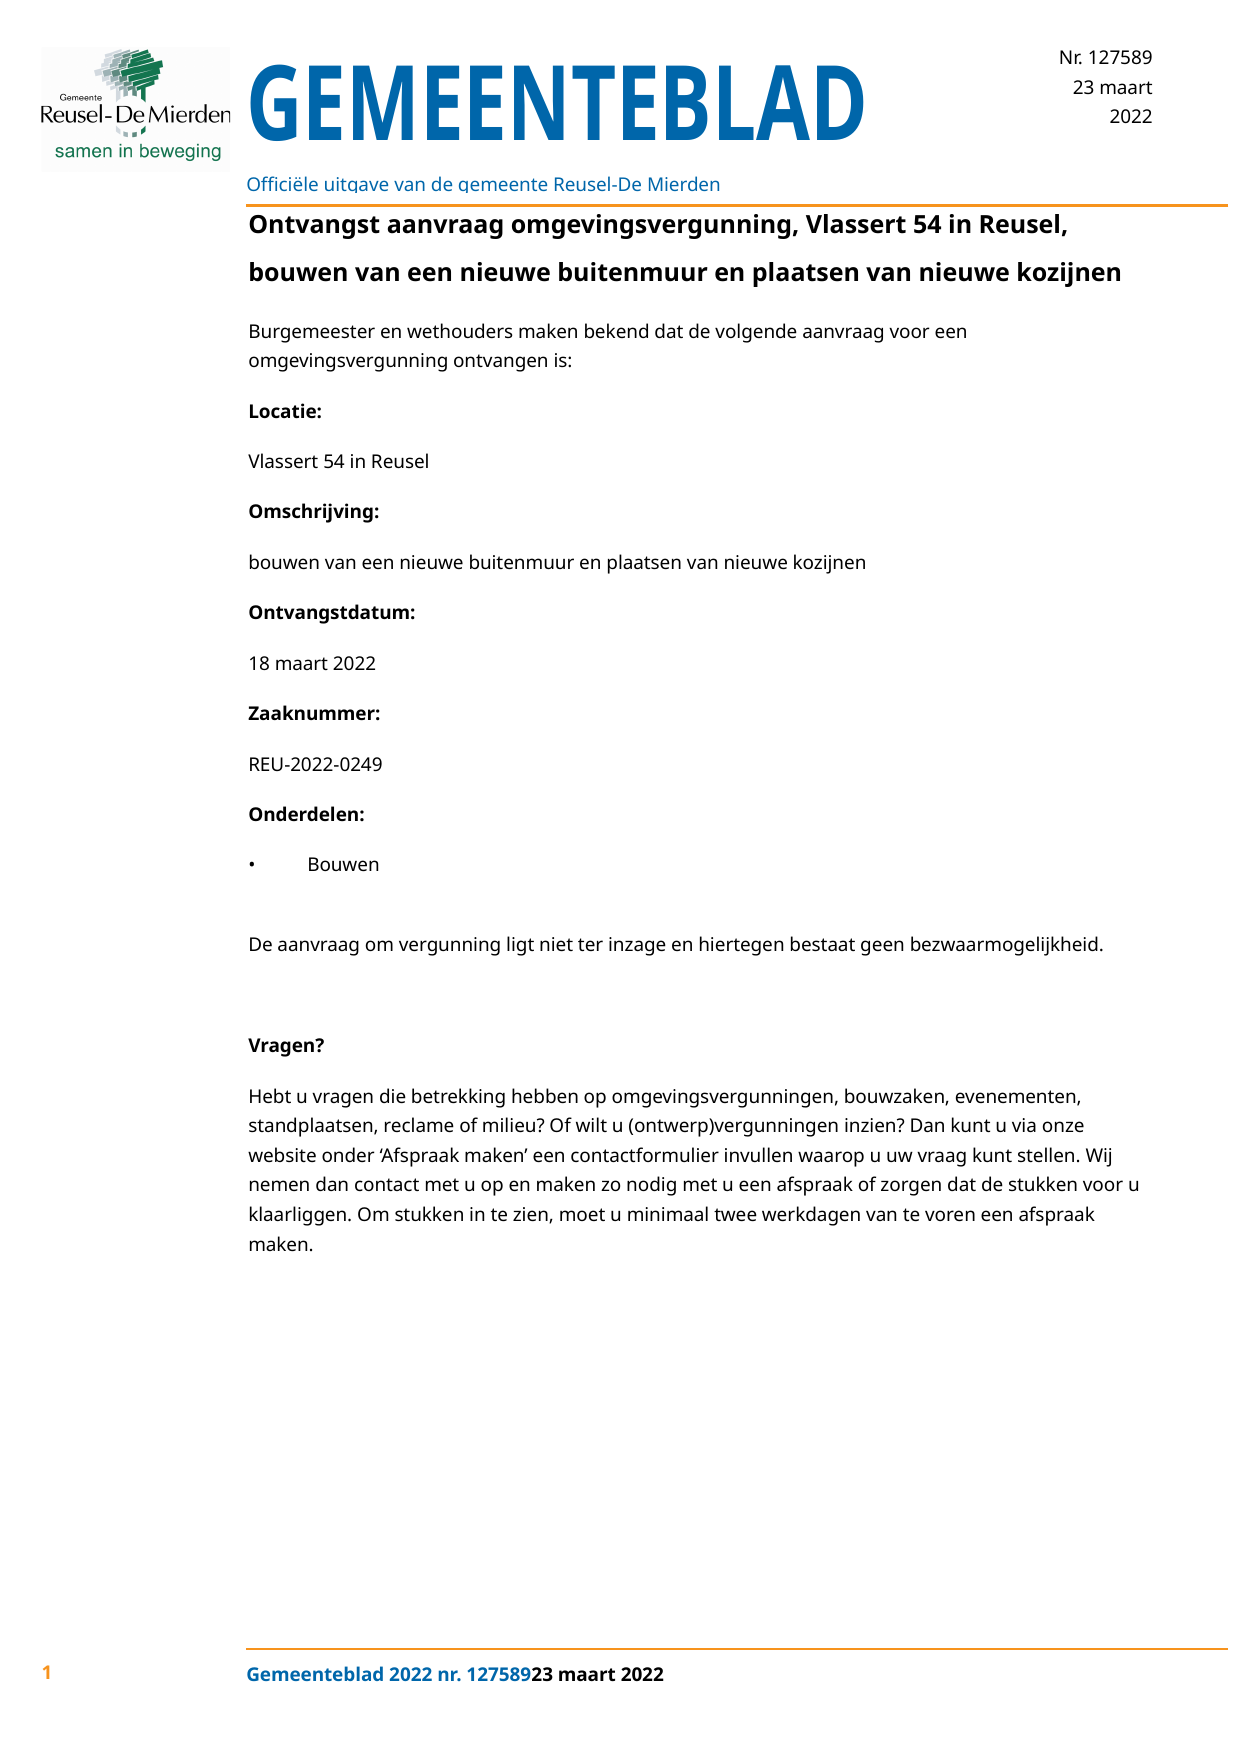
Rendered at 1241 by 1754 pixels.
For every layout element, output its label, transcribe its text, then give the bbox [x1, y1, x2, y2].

text Ontvangst aanvraag omgevingsvergunning, Vlassert 54 in Reusel, bouwen van een nieuwe buitenmuur en plaatsen van nieuwe kozijnen [248, 207, 1152, 288]
text REU-2022-0249 [248, 751, 1152, 777]
text bouwen van een nieuwe buitenmuur en plaatsen van nieuwe kozijnen [248, 549, 1152, 575]
text Omschrijving: [248, 499, 1152, 524]
text Vragen? [248, 1032, 1152, 1058]
text Onderdelen: [248, 801, 1152, 827]
text 18 maart 2022 [248, 650, 1152, 676]
list Bouwen [248, 852, 1152, 877]
text Zaaknummer: [248, 700, 1152, 726]
picture [41, 47, 231, 172]
text Hebt u vragen die betrekking hebben op omgevingsvergunningen, bouwzaken, evenementen, standplaatsen, reclame of milieu? Of wilt u (ontwerp)vergunningen inzien? Dan kunt u via onze website onder ‘Afspraak maken’ een contactformulier invullen waarop u uw vraag kunt stellen. Wij nemen dan contact met u op en maken zo nodig met u een afspraak of zorgen dat de stukken voor u klaarliggen. Om stukken in te zien, moet u minimaal twee werkdagen van te voren een afspraak maken. [248, 1083, 1152, 1257]
text Ontvangstdatum: [248, 599, 1152, 625]
text Locatie: [248, 398, 1152, 424]
text Vlassert 54 in Reusel [248, 448, 1152, 474]
text Burgemeester en wethouders maken bekend dat de volgende aanvraag voor een omgevingsvergunning ontvangen is: [248, 318, 1152, 373]
text De aanvraag om vergunning ligt niet ter inzage en hiertegen bestaat geen bezwaarmogelijkheid. [248, 932, 1152, 957]
